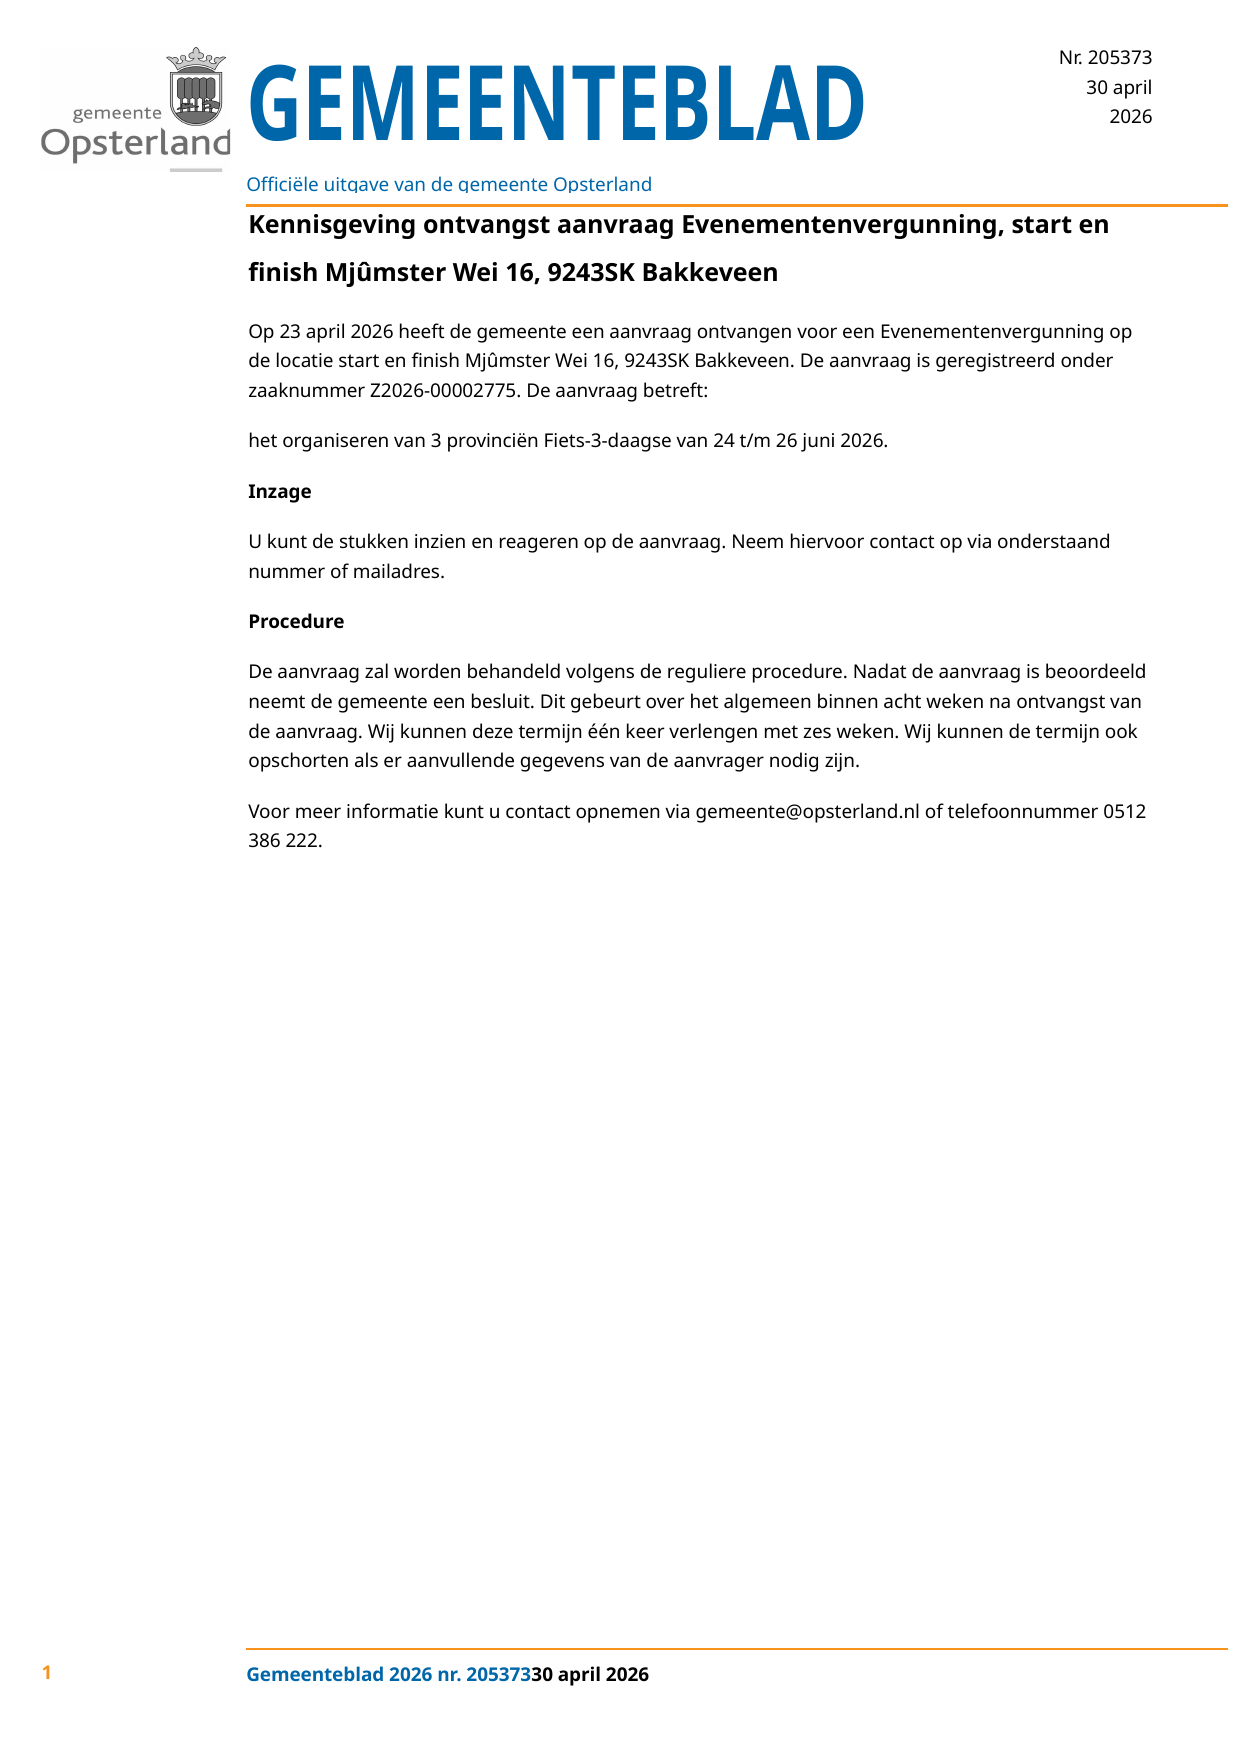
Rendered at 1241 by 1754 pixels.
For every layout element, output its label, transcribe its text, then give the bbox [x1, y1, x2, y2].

text Kennisgeving ontvangst aanvraag Evenementenvergunning, start en finish Mjûmster Wei 16, 9243SK Bakkeveen [248, 207, 1152, 288]
text het organiseren van 3 provinciën Fiets-3-daagse van 24 t/m 26 juni 2026. [248, 427, 1152, 453]
text Voor meer informatie kunt u contact opnemen via gemeente@opsterland.nl of telefoonnummer 0512 386 222. [248, 798, 1152, 853]
text U kunt de stukken inzien en reageren op de aanvraag. Neem hiervoor contact op via onderstaand nummer of mailadres. [248, 528, 1152, 584]
text Op 23 april 2026 heeft de gemeente een aanvraag ontvangen voor een Evenementenvergunning op de locatie start en finish Mjûmster Wei 16, 9243SK Bakkeveen. De aanvraag is geregistreerd onder zaaknummer Z2026-00002775. De aanvraag betreft: [248, 318, 1152, 403]
picture [41, 47, 231, 172]
text Inzage [248, 478, 1152, 504]
text De aanvraag zal worden behandeld volgens de reguliere procedure. Nadat de aanvraag is beoordeeld neemt de gemeente een besluit. Dit gebeurt over het algemeen binnen acht weken na ontvangst van de aanvraag. Wij kunnen deze termijn één keer verlengen met zes weken. Wij kunnen de termijn ook opschorten als er aanvullende gegevens van de aanvrager nodig zijn. [248, 659, 1152, 773]
text Procedure [248, 608, 1152, 634]
